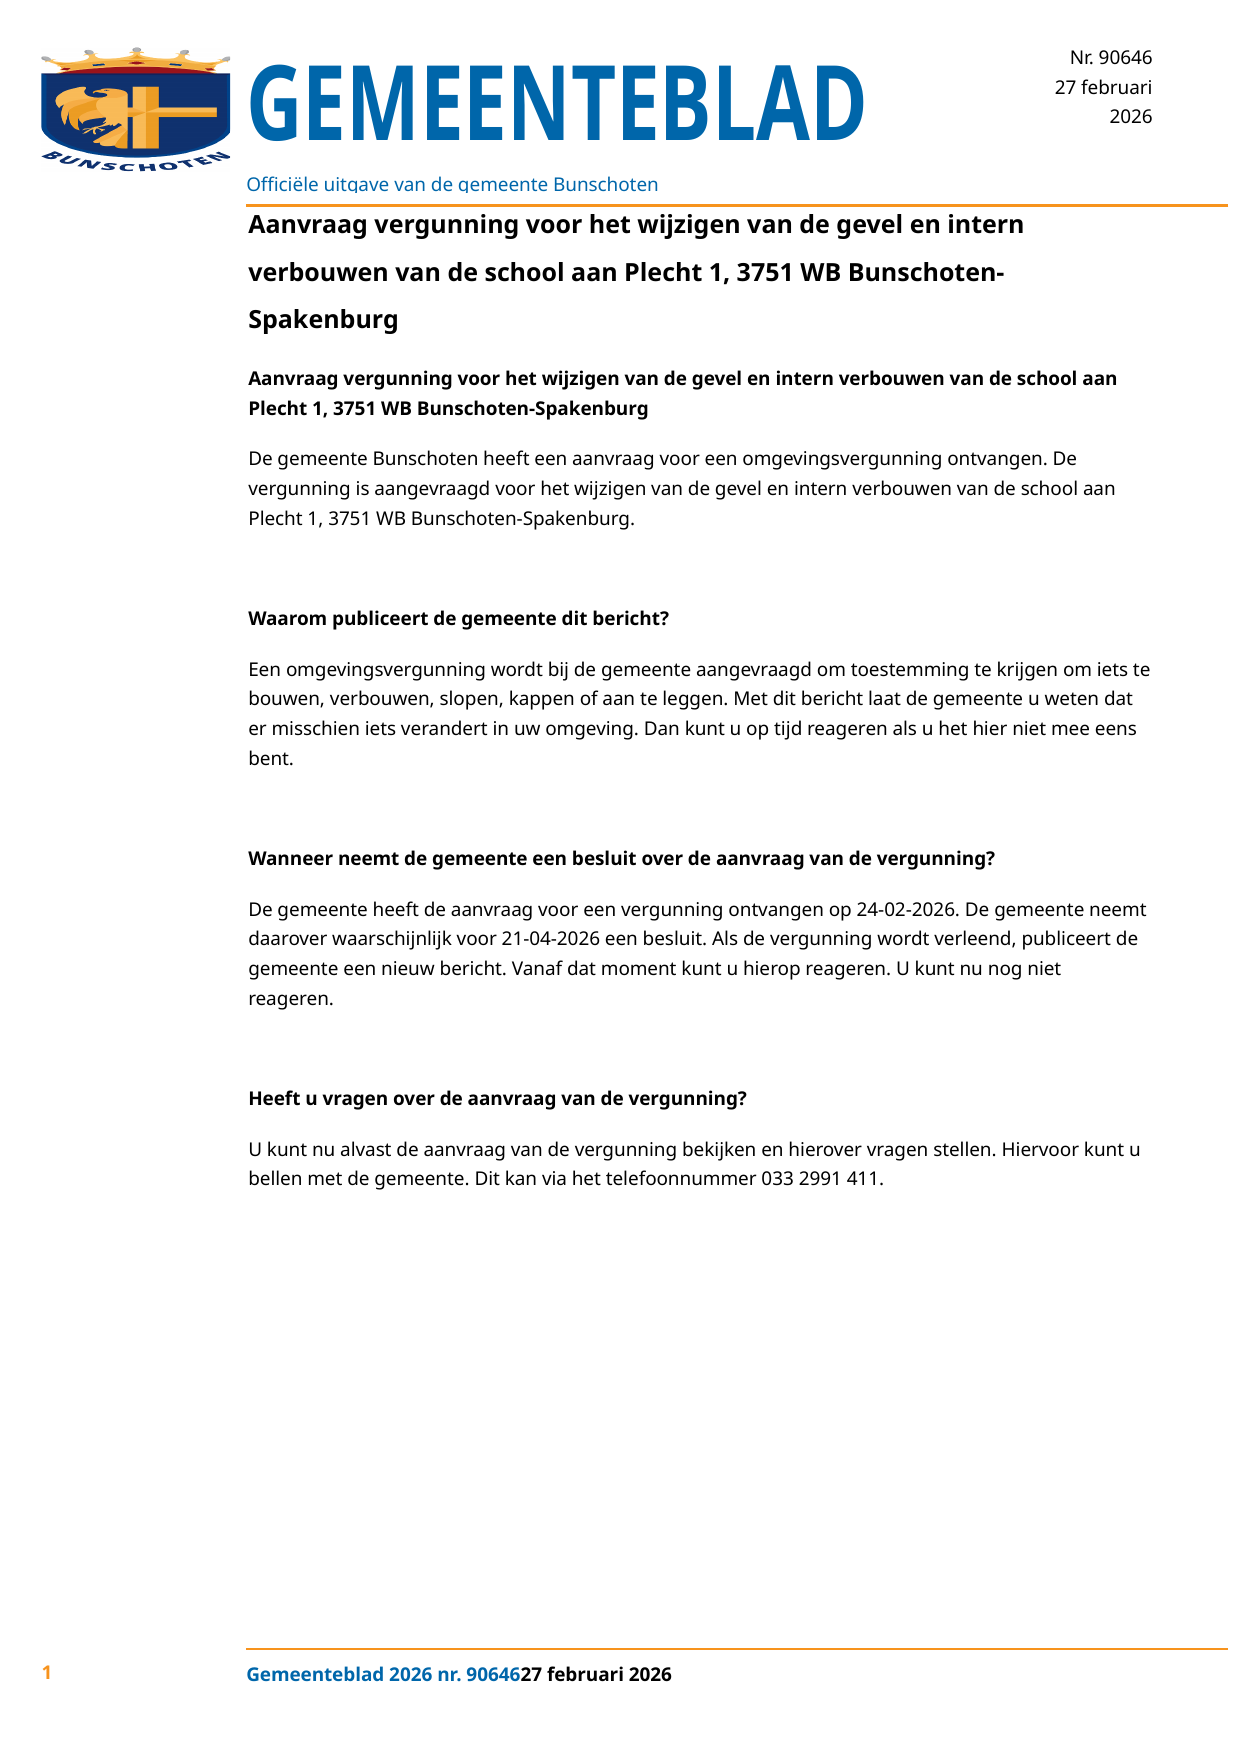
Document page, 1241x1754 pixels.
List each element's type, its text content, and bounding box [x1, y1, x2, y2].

text Waarom publiceert de gemeente dit bericht? [248, 606, 1152, 631]
text Aanvraag vergunning voor het wijzigen van de gevel en intern verbouwen van de school aan Plecht 1, 3751 WB Bunschoten-Spakenburg [248, 366, 1152, 421]
text De gemeente Bunschoten heeft een aanvraag voor een omgevingsvergunning ontvangen. De vergunning is aangevraagd voor het wijzigen van de gevel en intern verbouwen van de school aan Plecht 1, 3751 WB Bunschoten-Spakenburg. [248, 446, 1152, 530]
text Heeft u vragen over de aanvraag van de vergunning? [248, 1086, 1152, 1111]
picture [41, 47, 231, 172]
text De gemeente heeft de aanvraag voor een vergunning ontvangen op 24-02-2026. De gemeente neemt daarover waarschijnlijk voor 21-04-2026 een besluit. Als de vergunning wordt verleend, publiceert de gemeente een nieuw bericht. Vanaf dat moment kunt u hierop reageren. U kunt nu nog niet reageren. [248, 896, 1152, 1010]
text Een omgevingsvergunning wordt bij de gemeente aangevraagd om toestemming te krijgen om iets te bouwen, verbouwen, slopen, kappen of aan te leggen. Met dit bericht laat de gemeente u weten dat er misschien iets verandert in uw omgeving. Dan kunt u op tijd reageren als u het hier niet mee eens bent. [248, 656, 1152, 770]
text Wanneer neemt de gemeente een besluit over de aanvraag van de vergunning? [248, 846, 1152, 871]
text Aanvraag vergunning voor het wijzigen van de gevel en intern verbouwen van de school aan Plecht 1, 3751 WB Bunschoten-Spakenburg [248, 207, 1152, 336]
text U kunt nu alvast de aanvraag van de vergunning bekijken en hierover vragen stellen. Hiervoor kunt u bellen met de gemeente. Dit kan via het telefoonnummer 033 2991 411. [248, 1136, 1152, 1191]
